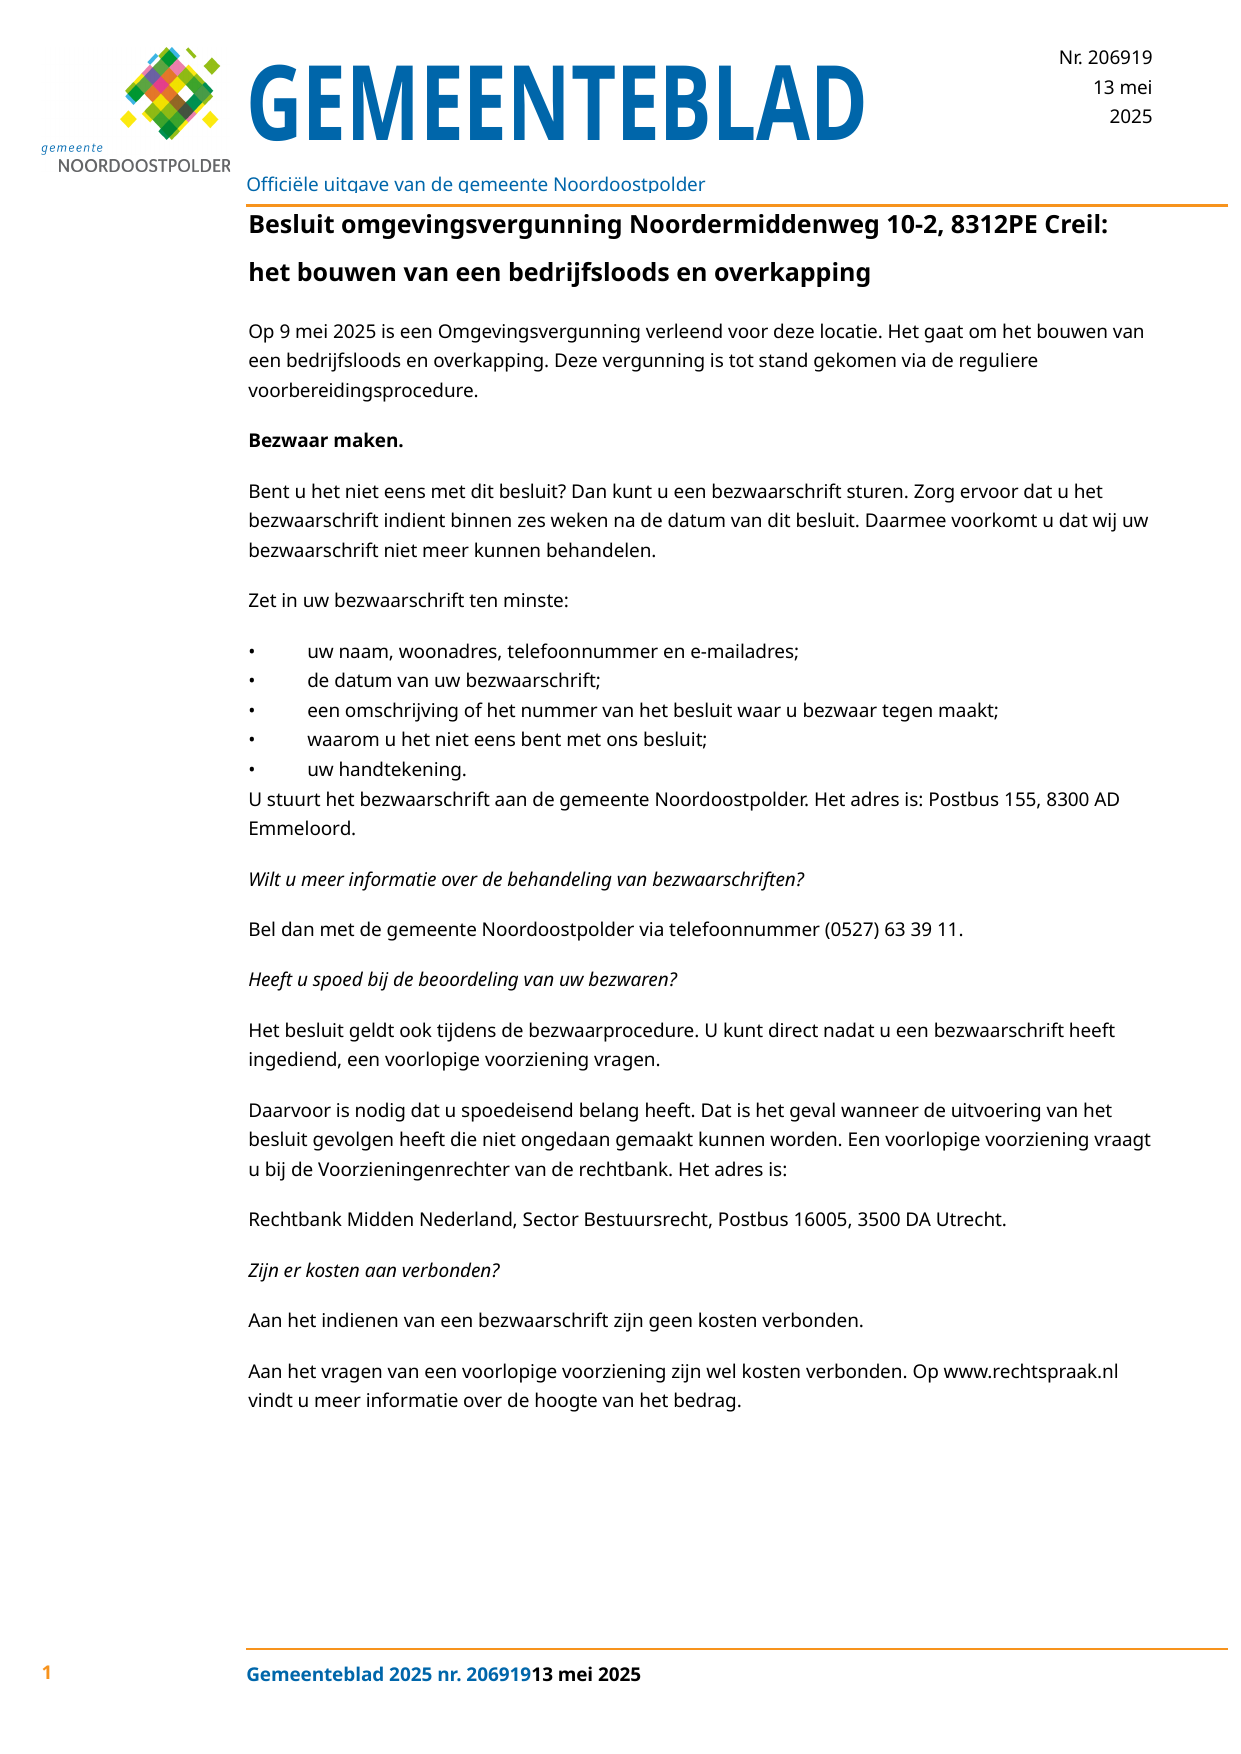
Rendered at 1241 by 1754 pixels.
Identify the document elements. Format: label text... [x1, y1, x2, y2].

text Wilt u meer informatie over de behandeling van bezwaarschriften? [248, 866, 1152, 892]
text Op 9 mei 2025 is een Omgevingsvergunning verleend voor deze locatie. Het gaat om het bouwen van een bedrijfsloods en overkapping. Deze vergunning is tot stand gekomen via de reguliere voorbereidingsprocedure. [248, 318, 1152, 403]
text Aan het vragen van een voorlopige voorziening zijn wel kosten verbonden. Op www.rechtspraak.nl vindt u meer informatie over de hoogte van het bedrag. [248, 1358, 1152, 1413]
text Het besluit geldt ook tijdens de bezwaarprocedure. U kunt direct nadat u een bezwaarschrift heeft ingediend, een voorlopige voorziening vragen. [248, 1017, 1152, 1072]
text Besluit omgevingsvergunning Noordermiddenweg 10-2, 8312PE Creil: het bouwen van een bedrijfsloods en overkapping [248, 207, 1152, 288]
text Bel dan met de gemeente Noordoostpolder via telefoonnummer (0527) 63 39 11. [248, 916, 1152, 942]
text Heeft u spoed bij de beoordeling van uw bezwaren? [248, 967, 1152, 992]
list uw handtekening. [248, 756, 1152, 782]
text Bent u het niet eens met dit besluit? Dan kunt u een bezwaarschrift sturen. Zorg ervoor dat u het bezwaarschrift indient binnen zes weken na de datum van dit besluit. Daarmee voorkomt u dat wij uw bezwaarschrift niet meer kunnen behandelen. [248, 478, 1152, 563]
text Rechtbank Midden Nederland, Sector Bestuursrecht, Postbus 16005, 3500 DA Utrecht. [248, 1207, 1152, 1232]
list waarom u het niet eens bent met ons besluit; [248, 727, 1152, 752]
text Bezwaar maken. [248, 427, 1152, 453]
list uw naam, woonadres, telefoonnummer en e-mailadres; [248, 638, 1152, 664]
text Zet in uw bezwaarschrift ten minste: [248, 587, 1152, 613]
text Zijn er kosten aan verbonden? [248, 1257, 1152, 1283]
text U stuurt het bezwaarschrift aan de gemeente Noordoostpolder. Het adres is: Postbus 155, 8300 AD Emmeloord. [248, 786, 1152, 841]
list een omschrijving of het nummer van het besluit waar u bezwaar tegen maakt; [248, 697, 1152, 723]
picture [41, 47, 231, 172]
list de datum van uw bezwaarschrift; [248, 667, 1152, 693]
text Daarvoor is nodig dat u spoedeisend belang heeft. Dat is het geval wanneer de uitvoering van het besluit gevolgen heeft die niet ongedaan gemaakt kunnen worden. Een voorlopige voorziening vraagt u bij de Voorzieningenrechter van de rechtbank. Het adres is: [248, 1097, 1152, 1182]
text Aan het indienen van een bezwaarschrift zijn geen kosten verbonden. [248, 1307, 1152, 1333]
